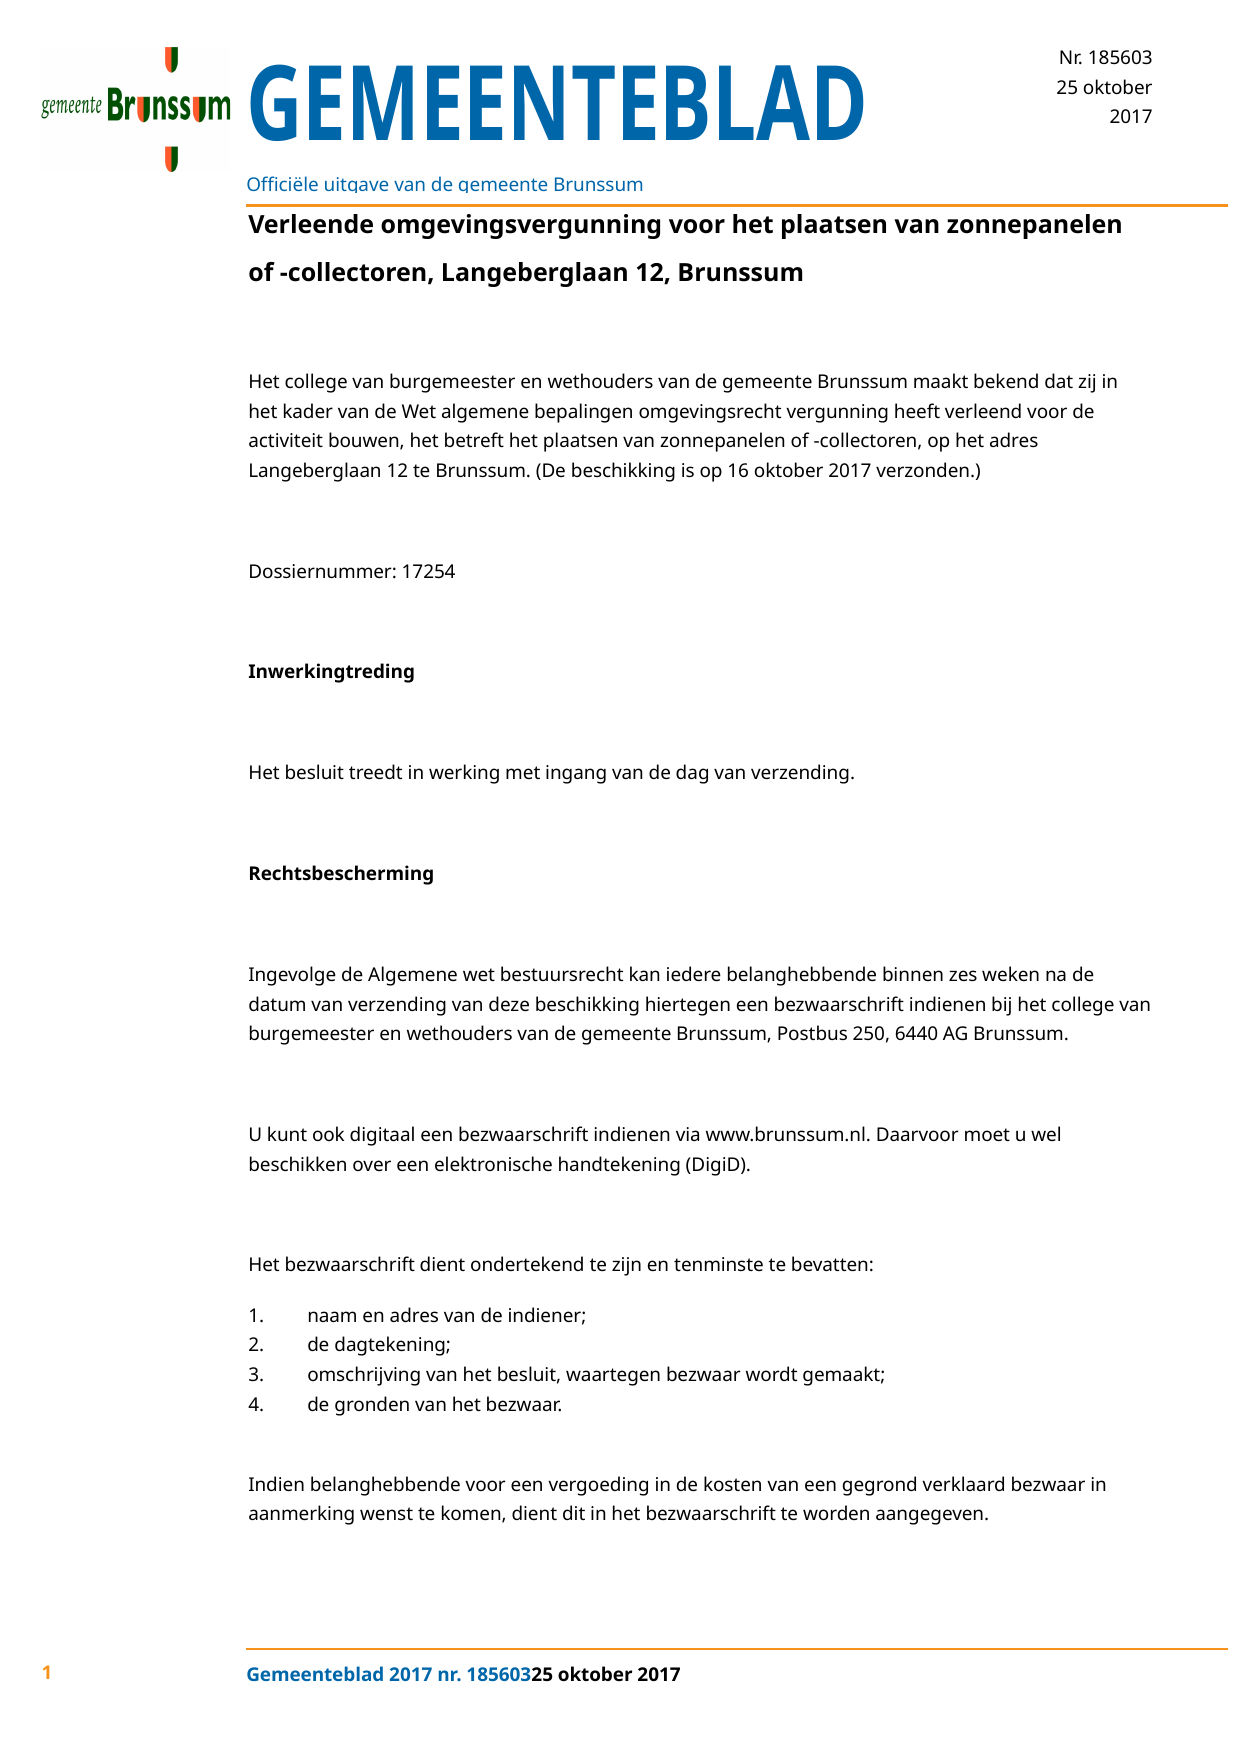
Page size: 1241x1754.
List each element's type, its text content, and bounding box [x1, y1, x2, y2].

list naam en adres van de indiener; [248, 1302, 1152, 1328]
text Rechtsbescherming [248, 860, 1152, 886]
text Dossiernummer: 17254 [248, 558, 1152, 584]
list de dagtekening; [248, 1332, 1152, 1357]
text Inwerkingtreding [248, 659, 1152, 684]
text Het college van burgemeester en wethouders van de gemeente Brunssum maakt bekend dat zij in het kader van de Wet algemene bepalingen omgevingsrecht vergunning heeft verleend voor de activiteit bouwen, het betreft het plaatsen van zonnepanelen of -collectoren, op het adres Langeberglaan 12 te Brunssum. (De beschikking is op 16 oktober 2017 verzonden.) [248, 368, 1152, 483]
text U kunt ook digitaal een bezwaarschrift indienen via www.brunssum.nl. Daarvoor moet u wel beschikken over een elektronische handtekening (DigiD). [248, 1121, 1152, 1177]
text Het besluit treedt in werking met ingang van de dag van verzending. [248, 759, 1152, 785]
text Verleende omgevingsvergunning voor het plaatsen van zonnepanelen of -collectoren, Langeberglaan 12, Brunssum [248, 207, 1152, 288]
text Indien belanghebbende voor een vergoeding in de kosten van een gegrond verklaard bezwaar in aanmerking wenst te komen, dient dit in het bezwaarschrift te worden aangegeven. [248, 1471, 1152, 1526]
list omschrijving van het besluit, waartegen bezwaar wordt gemaakt; [248, 1361, 1152, 1387]
text Het bezwaarschrift dient ondertekend te zijn en tenminste te bevatten: [248, 1252, 1152, 1277]
picture [41, 47, 231, 172]
list de gronden van het bezwaar. [248, 1391, 1152, 1417]
text Ingevolge de Algemene wet bestuursrecht kan iedere belanghebbende binnen zes weken na de datum van verzending van deze beschikking hiertegen een bezwaarschrift indienen bij het college van burgemeester en wethouders van de gemeente Brunssum, Postbus 250, 6440 AG Brunssum. [248, 961, 1152, 1046]
